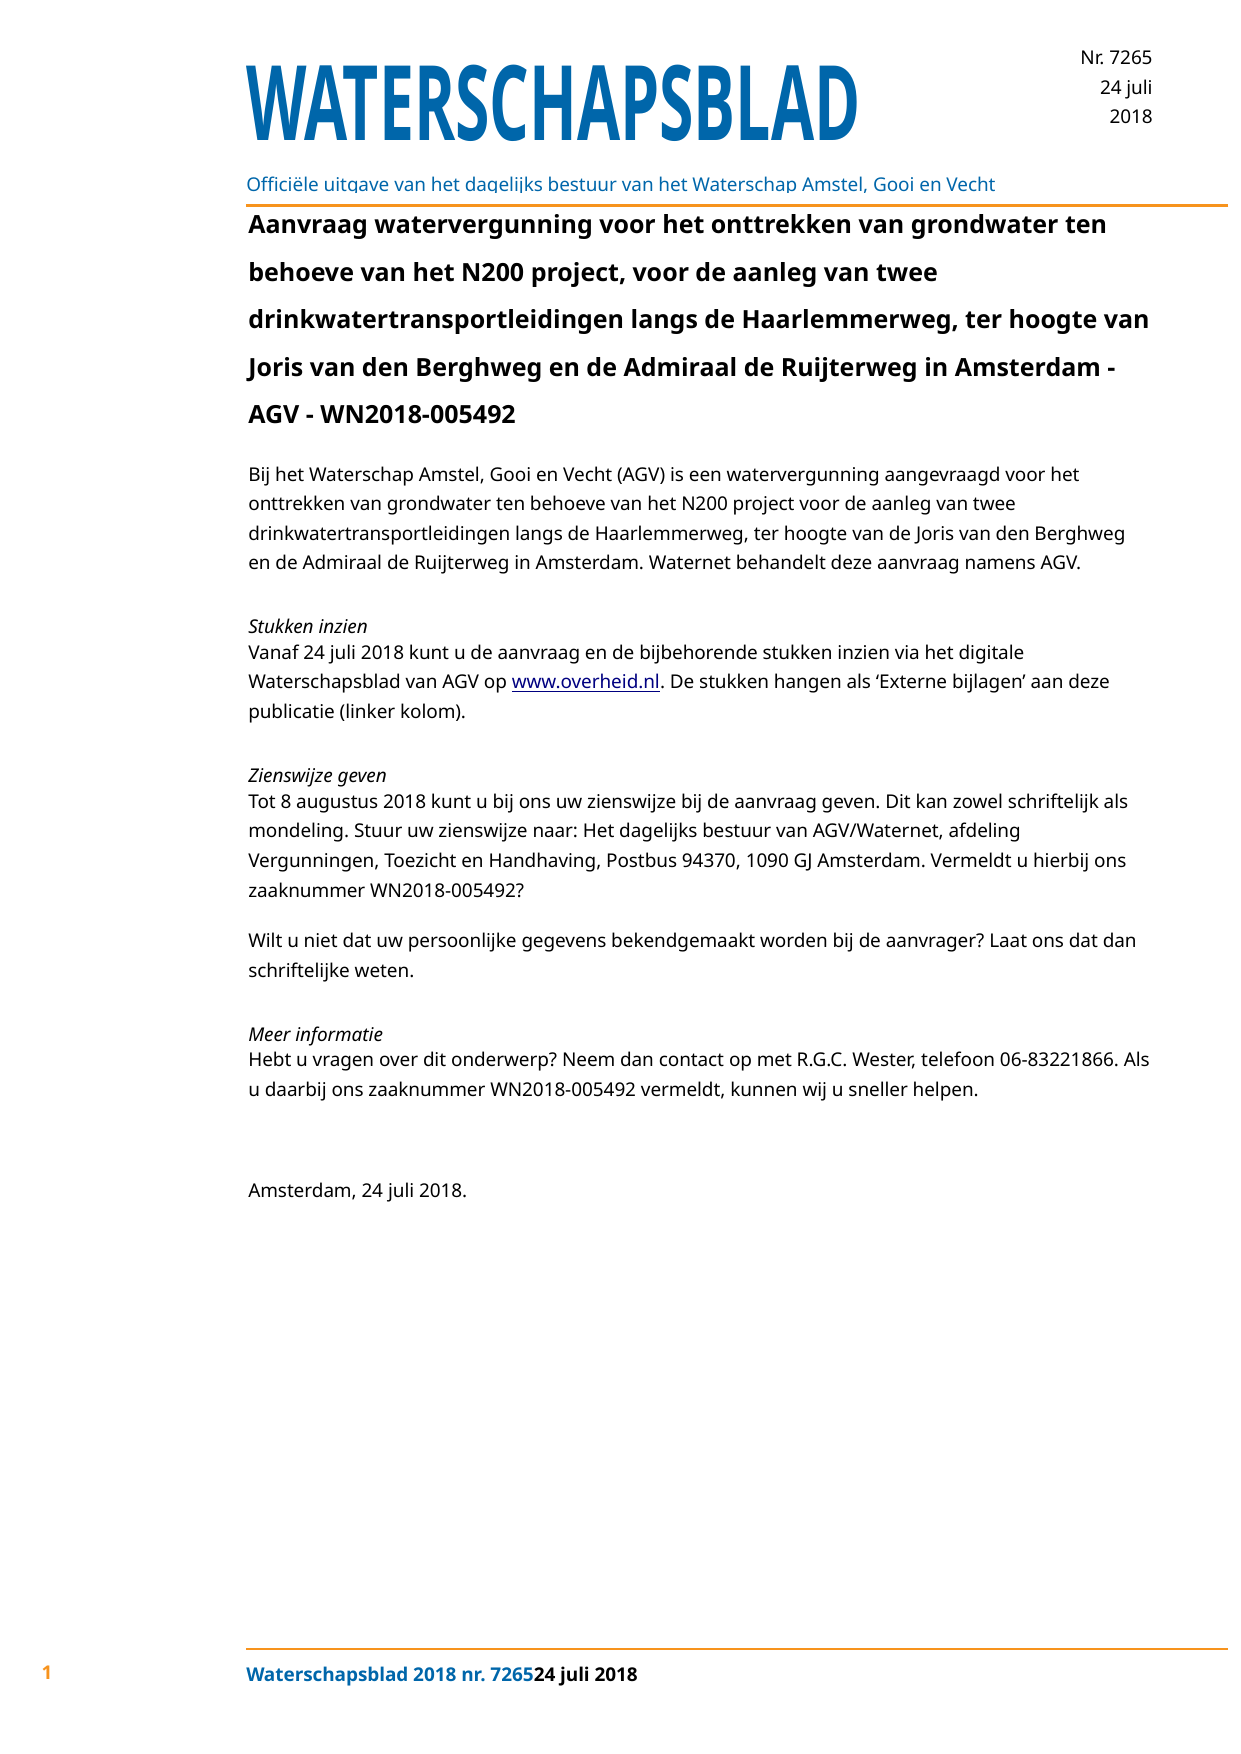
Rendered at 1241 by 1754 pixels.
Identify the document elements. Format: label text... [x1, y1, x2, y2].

text Meer informatie [248, 1021, 1152, 1046]
text Vanaf 24 juli 2018 kunt u de aanvraag en de bijbehorende stukken inzien via het digitale Waterschapsblad van AGV op www.overheid.nl. De stukken hangen als ‘Externe bijlagen’ aan deze publicatie (linker kolom). [248, 639, 1152, 724]
text Stukken inzien [248, 613, 1152, 639]
text Hebt u vragen over dit onderwerp? Neem dan contact op met R.G.C. Wester, telefoon 06-83221866. Als u daarbij ons zaaknummer WN2018-005492 vermeldt, kunnen wij u sneller helpen. [248, 1046, 1152, 1102]
text Zienswijze geven [248, 762, 1152, 788]
text Aanvraag watervergunning voor het onttrekken van grondwater ten behoeve van het N200 project, voor de aanleg van twee drinkwatertransportleidingen langs de Haarlemmerweg, ter hoogte van Joris van den Berghweg en de Admiraal de Ruijterweg in Amsterdam - AGV - WN2018-005492 [248, 207, 1152, 431]
text Amsterdam, 24 juli 2018. [248, 1177, 1152, 1203]
picture [41, 47, 231, 172]
text Tot 8 augustus 2018 kunt u bij ons uw zienswijze bij de aanvraag geven. Dit kan zowel schriftelijk als mondeling. Stuur uw zienswijze naar: Het dagelijks bestuur van AGV/Waternet, afdeling Vergunningen, Toezicht en Handhaving, Postbus 94370, 1090 GJ Amsterdam. Vermeldt u hierbij ons zaaknummer WN2018-005492? [248, 788, 1152, 902]
text Wilt u niet dat uw persoonlijke gegevens bekendgemaakt worden bij de aanvrager? Laat ons dat dan schriftelijke weten. [248, 927, 1152, 982]
text Bij het Waterschap Amstel, Gooi en Vecht (AGV) is een watervergunning aangevraagd voor het onttrekken van grondwater ten behoeve van het N200 project voor de aanleg van twee drinkwatertransportleidingen langs de Haarlemmerweg, ter hoogte van de Joris van den Berghweg en de Admiraal de Ruijterweg in Amsterdam. Waternet behandelt deze aanvraag namens AGV. [248, 461, 1152, 575]
